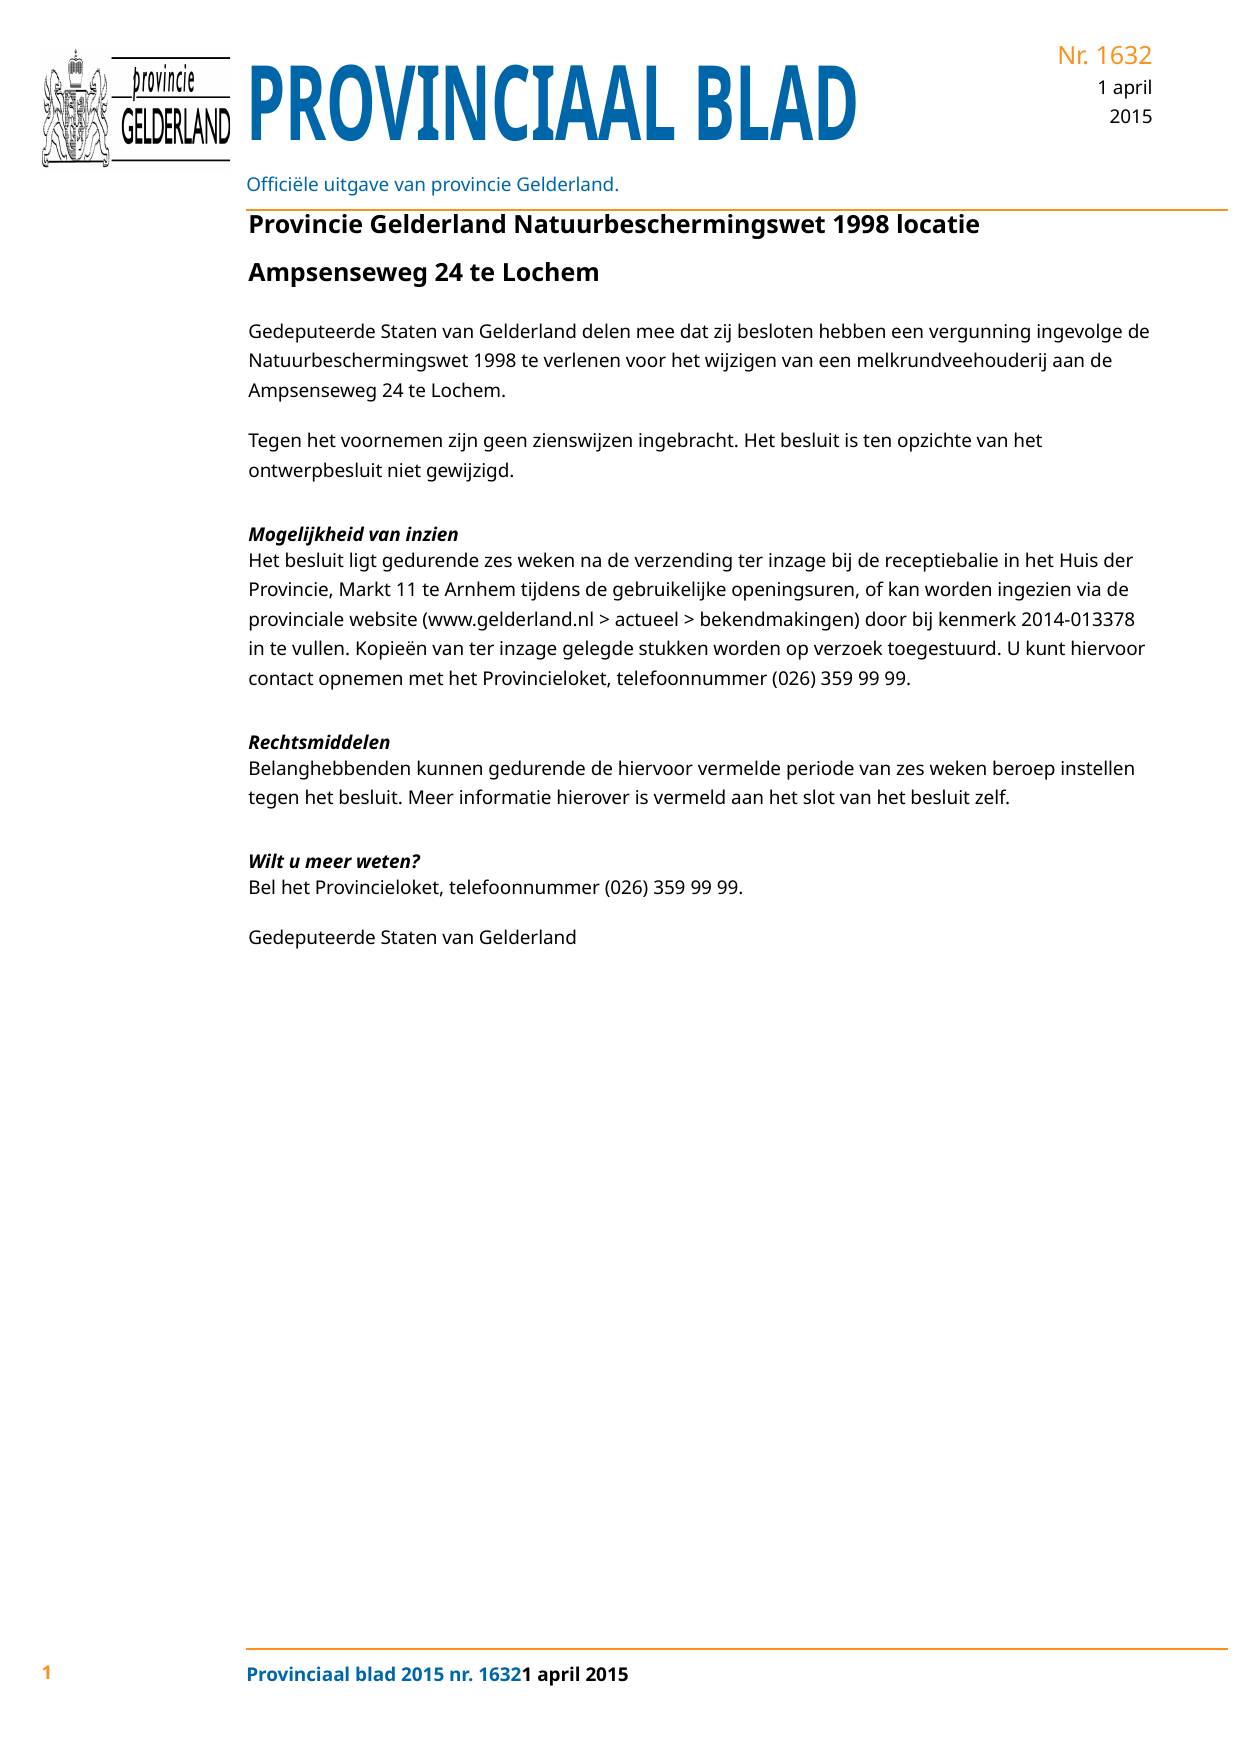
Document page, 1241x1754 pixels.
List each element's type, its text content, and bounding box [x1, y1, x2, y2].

text Bel het Provincieloket, telefoonnummer (026) 359 99 99. [248, 874, 1152, 900]
text Belanghebbenden kunnen gedurende de hiervoor vermelde periode van zes weken beroep instellen tegen het besluit. Meer informatie hierover is vermeld aan het slot van het besluit zelf. [248, 755, 1152, 810]
text Gedeputeerde Staten van Gelderland delen mee dat zij besloten hebben een vergunning ingevolge de Natuurbeschermingswet 1998 te verlenen voor het wijzigen van een melkrundveehouderij aan de Ampsenseweg 24 te Lochem. [248, 318, 1152, 403]
text Rechtsmiddelen [248, 729, 1152, 755]
text Provincie Gelderland Natuurbeschermingswet 1998 locatie Ampsenseweg 24 te Lochem [248, 211, 1152, 288]
text Gedeputeerde Staten van Gelderland [248, 924, 1152, 950]
text Het besluit ligt gedurende zes weken na de verzending ter inzage bij de receptiebalie in het Huis der Provincie, Markt 11 te Arnhem tijdens de gebruikelijke openingsuren, of kan worden ingezien via de provinciale website (www.gelderland.nl > actueel > bekendmakingen) door bij kenmerk 2014-013378 in te vullen. Kopieën van ter inzage gelegde stukken worden op verzoek toegestuurd. U kunt hiervoor contact opnemen met het Provincieloket, telefoonnummer (026) 359 99 99. [248, 547, 1152, 691]
text Tegen het voornemen zijn geen zienswijzen ingebracht. Het besluit is ten opzichte van het ontwerpbesluit niet gewijzigd. [248, 427, 1152, 483]
text Mogelijkheid van inzien [248, 521, 1152, 547]
text Wilt u meer weten? [248, 848, 1152, 874]
picture [41, 47, 231, 172]
